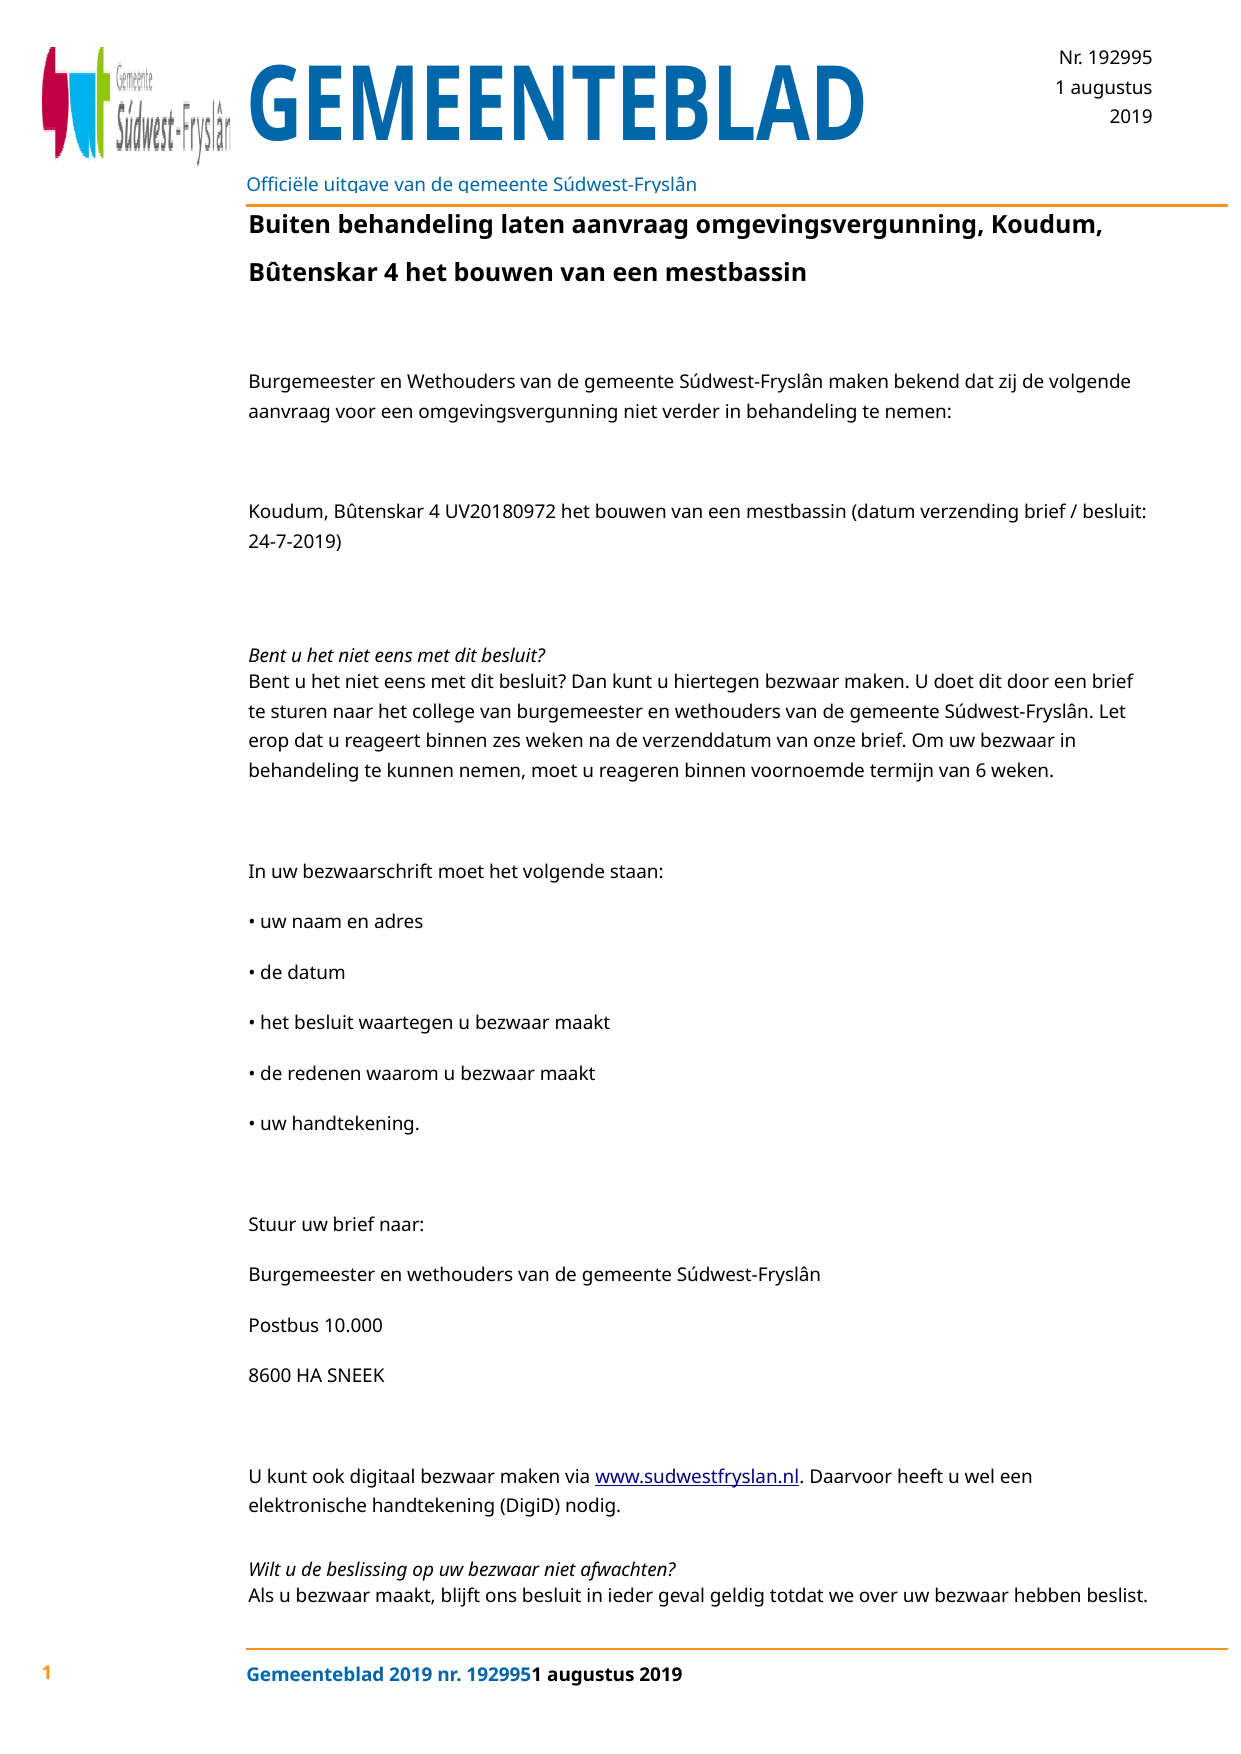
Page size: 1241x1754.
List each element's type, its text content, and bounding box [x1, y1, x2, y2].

text Buiten behandeling laten aanvraag omgevingsvergunning, Koudum, Bûtenskar 4 het bouwen van een mestbassin [248, 207, 1152, 288]
picture [41, 47, 231, 172]
text • uw handtekening. [248, 1110, 1152, 1136]
text Burgemeester en Wethouders van de gemeente Súdwest-Fryslân maken bekend dat zij de volgende aanvraag voor een omgevingsvergunning niet verder in behandeling te nemen: [248, 368, 1152, 424]
text • het besluit waartegen u bezwaar maakt [248, 1009, 1152, 1035]
text Stuur uw brief naar: [248, 1211, 1152, 1237]
text Postbus 10.000 [248, 1312, 1152, 1337]
text • de redenen waarom u bezwaar maakt [248, 1060, 1152, 1085]
text • uw naam en adres [248, 908, 1152, 934]
text U kunt ook digitaal bezwaar maken via www.sudwestfryslan.nl. Daarvoor heeft u wel een elektronische handtekening (DigiD) nodig. [248, 1463, 1152, 1518]
text Bent u het niet eens met dit besluit? Dan kunt u hiertegen bezwaar maken. U doet dit door een brief te sturen naar het college van burgemeester en wethouders van de gemeente Súdwest-Fryslân. Let erop dat u reageert binnen zes weken na de verzenddatum van onze brief. Om uw bezwaar in behandeling te kunnen nemen, moet u reageren binnen voornoemde termijn van 6 weken. [248, 668, 1152, 783]
text Koudum, Bûtenskar 4 UV20180972 het bouwen van een mestbassin (datum verzending brief / besluit: 24-7-2019) [248, 499, 1152, 554]
text Wilt u de beslissing op uw bezwaar niet afwachten? [248, 1557, 1152, 1582]
text 8600 HA SNEEK [248, 1362, 1152, 1388]
text In uw bezwaarschrift moet het volgende staan: [248, 858, 1152, 884]
text Bent u het niet eens met dit besluit? [248, 643, 1152, 668]
text Als u bezwaar maakt, blijft ons besluit in ieder geval geldig totdat we over uw bezwaar hebben beslist. [248, 1582, 1152, 1608]
text • de datum [248, 959, 1152, 984]
text Burgemeester en wethouders van de gemeente Súdwest-Fryslân [248, 1261, 1152, 1287]
